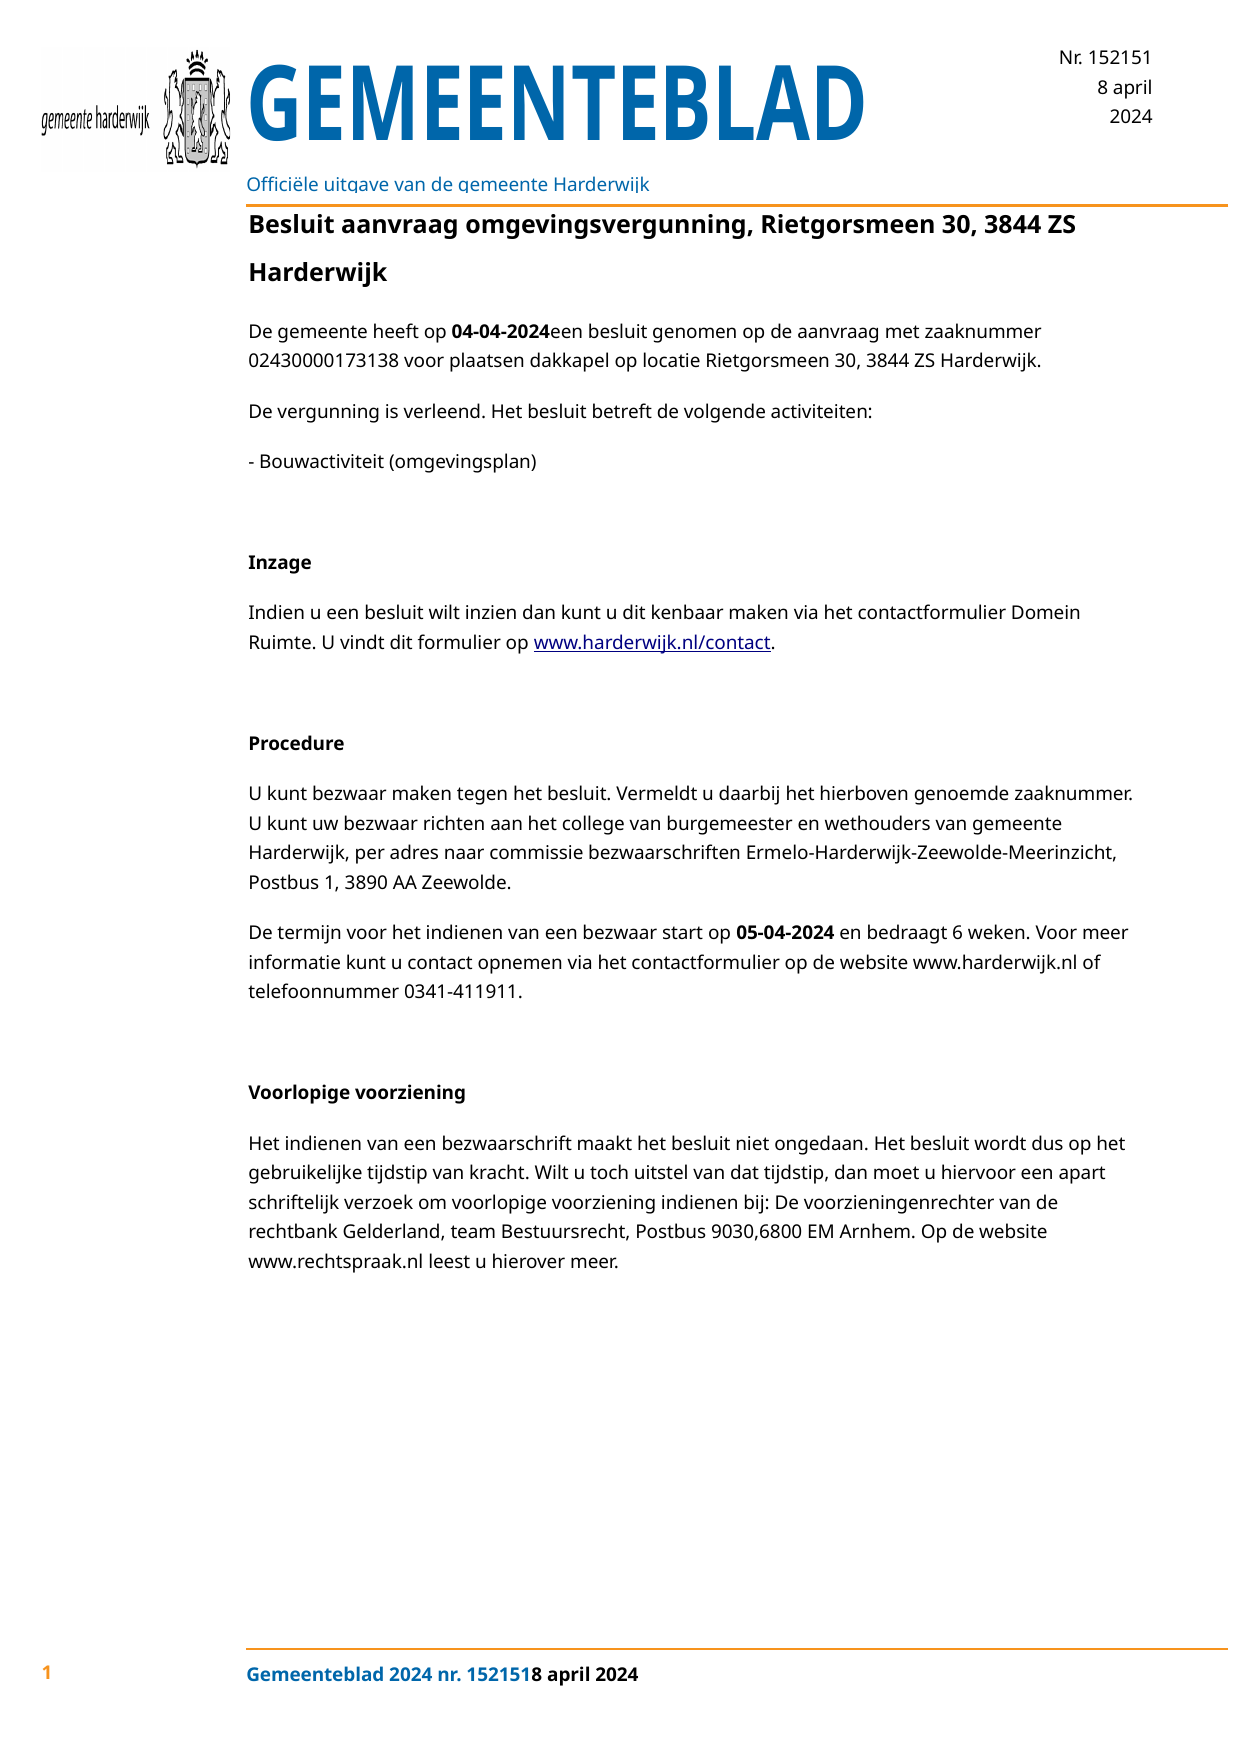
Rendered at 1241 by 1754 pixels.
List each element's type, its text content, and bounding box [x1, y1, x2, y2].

picture [41, 47, 231, 172]
text Het indienen van een bezwaarschrift maakt het besluit niet ongedaan. Het besluit wordt dus op het gebruikelijke tijdstip van kracht. Wilt u toch uitstel van dat tijdstip, dan moet u hiervoor een apart schriftelijk verzoek om voorlopige voorziening indienen bij: De voorzieningenrechter van de rechtbank Gelderland, team Bestuursrecht, Postbus 9030,6800 EM Arnhem. Op de website www.rechtspraak.nl leest u hierover meer. [248, 1130, 1152, 1274]
text Inzage [248, 549, 1152, 575]
text Voorlopige voorziening [248, 1079, 1152, 1105]
text Indien u een besluit wilt inzien dan kunt u dit kenbaar maken via het contactformulier Domein Ruimte. U vindt dit formulier op www.harderwijk.nl/contact. [248, 599, 1152, 655]
text De termijn voor het indienen van een bezwaar start op 05-04-2024 en bedraagt 6 weken. Voor meer informatie kunt u contact opnemen via het contactformulier op de website www.harderwijk.nl of telefoonnummer 0341-411911. [248, 919, 1152, 1004]
text Procedure [248, 730, 1152, 756]
text - Bouwactiviteit (omgevingsplan) [248, 448, 1152, 474]
text Besluit aanvraag omgevingsvergunning, Rietgorsmeen 30, 3844 ZS Harderwijk [248, 207, 1152, 288]
text De vergunning is verleend. Het besluit betreft de volgende activiteiten: [248, 398, 1152, 424]
text U kunt bezwaar maken tegen het besluit. Vermeldt u daarbij het hierboven genoemde zaaknummer. U kunt uw bezwaar richten aan het college van burgemeester en wethouders van gemeente Harderwijk, per adres naar commissie bezwaarschriften Ermelo-Harderwijk-Zeewolde-Meerinzicht, Postbus 1, 3890 AA Zeewolde. [248, 780, 1152, 895]
text De gemeente heeft op 04-04-2024een besluit genomen op de aanvraag met zaaknummer 02430000173138 voor plaatsen dakkapel op locatie Rietgorsmeen 30, 3844 ZS Harderwijk. [248, 318, 1152, 373]
